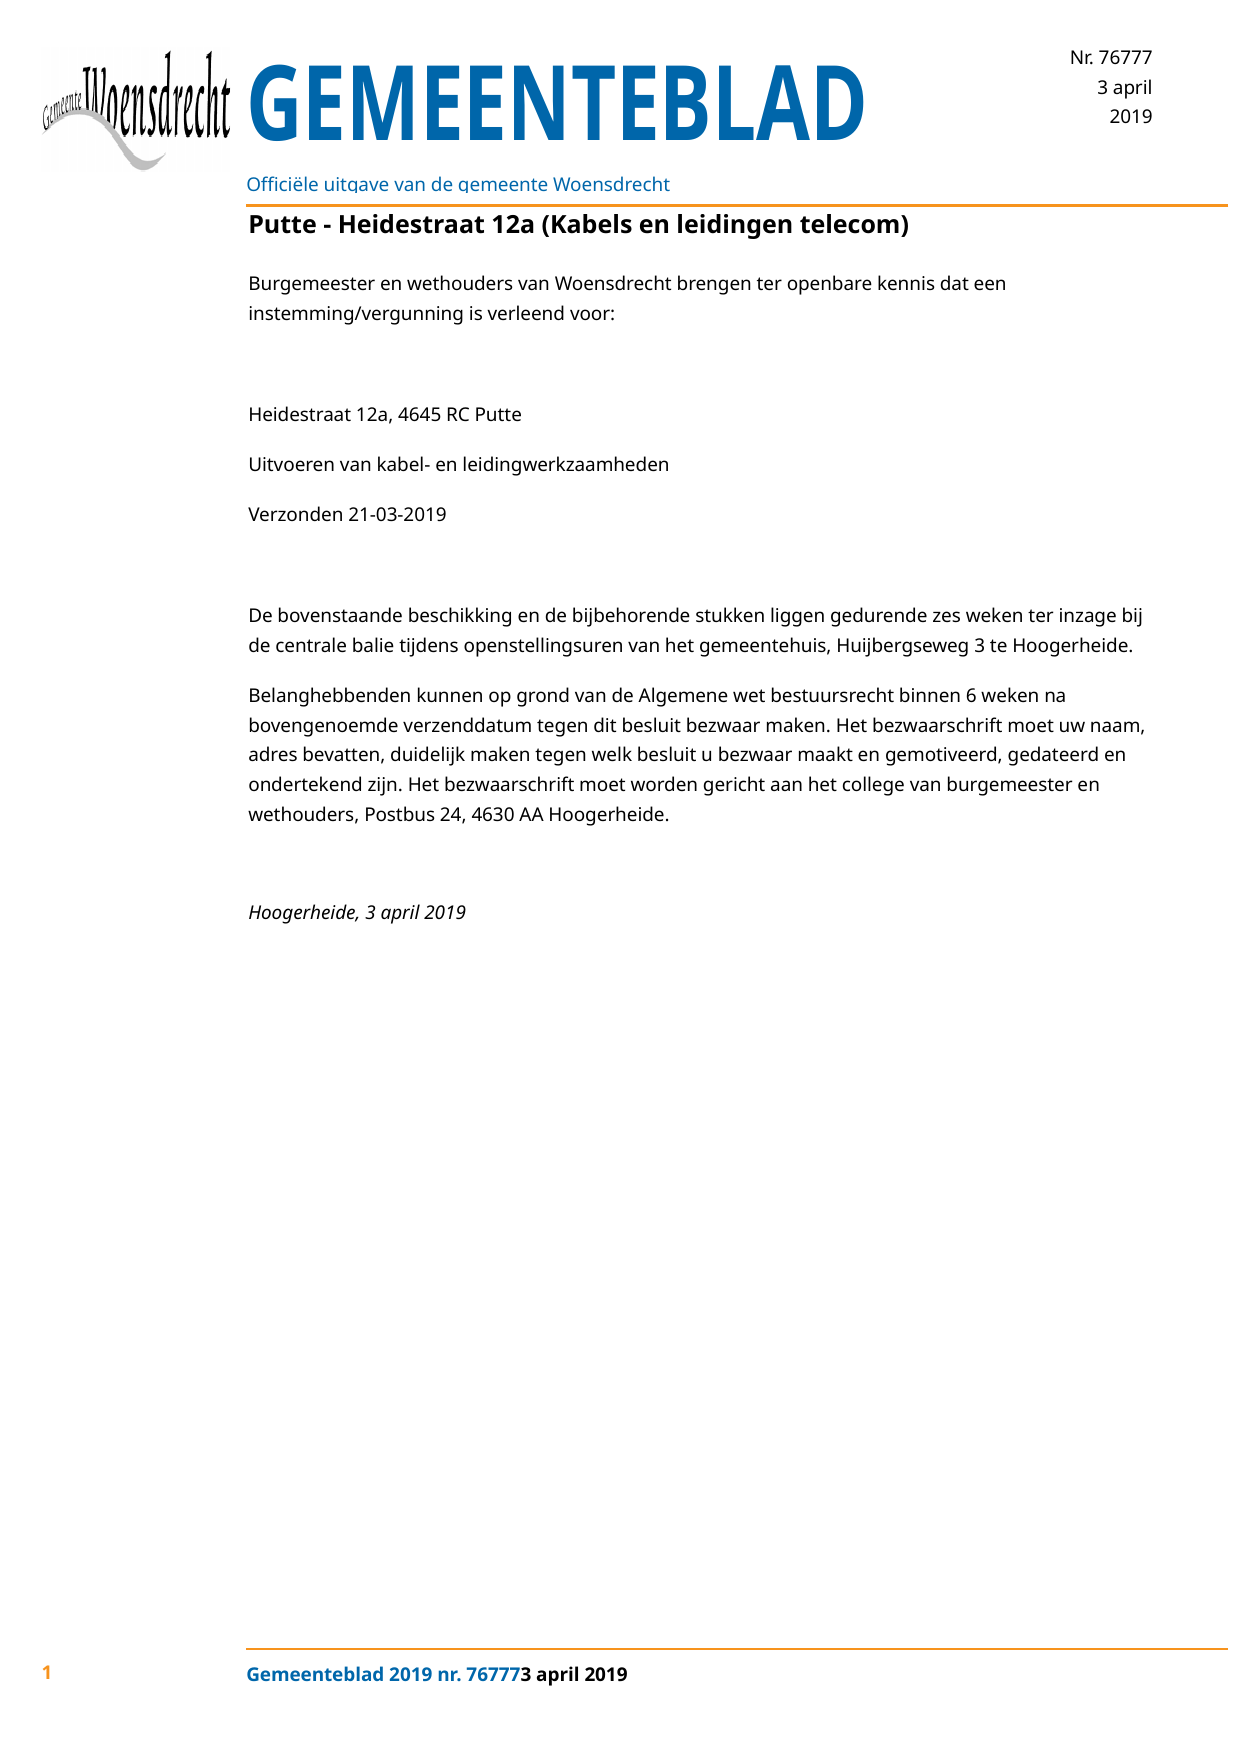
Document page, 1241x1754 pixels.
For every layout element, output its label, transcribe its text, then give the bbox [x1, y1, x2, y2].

text De bovenstaande beschikking en de bijbehorende stukken liggen gedurende zes weken ter inzage bij de centrale balie tijdens openstellingsuren van het gemeentehuis, Huijbergseweg 3 te Hoogerheide. [248, 602, 1152, 658]
text Hoogerheide, 3 april 2019 [248, 899, 1152, 925]
text Burgemeester en wethouders van Woensdrecht brengen ter openbare kennis dat een instemming/vergunning is verleend voor: [248, 270, 1152, 326]
picture [41, 47, 231, 172]
text Putte - Heidestraat 12a (Kabels en leidingen telecom) [248, 207, 1152, 241]
text Belanghebbenden kunnen op grond van de Algemene wet bestuursrecht binnen 6 weken na bovengenoemde verzenddatum tegen dit besluit bezwaar maken. Het bezwaarschrift moet uw naam, adres bevatten, duidelijk maken tegen welk besluit u bezwaar maakt en gemotiveerd, gedateerd en ondertekend zijn. Het bezwaarschrift moet worden gericht aan het college van burgemeester en wethouders, Postbus 24, 4630 AA Hoogerheide. [248, 682, 1152, 826]
text Heidestraat 12a, 4645 RC Putte [248, 401, 1152, 426]
text Uitvoeren van kabel- en leidingwerkzaamheden [248, 451, 1152, 477]
text Verzonden 21-03-2019 [248, 502, 1152, 527]
